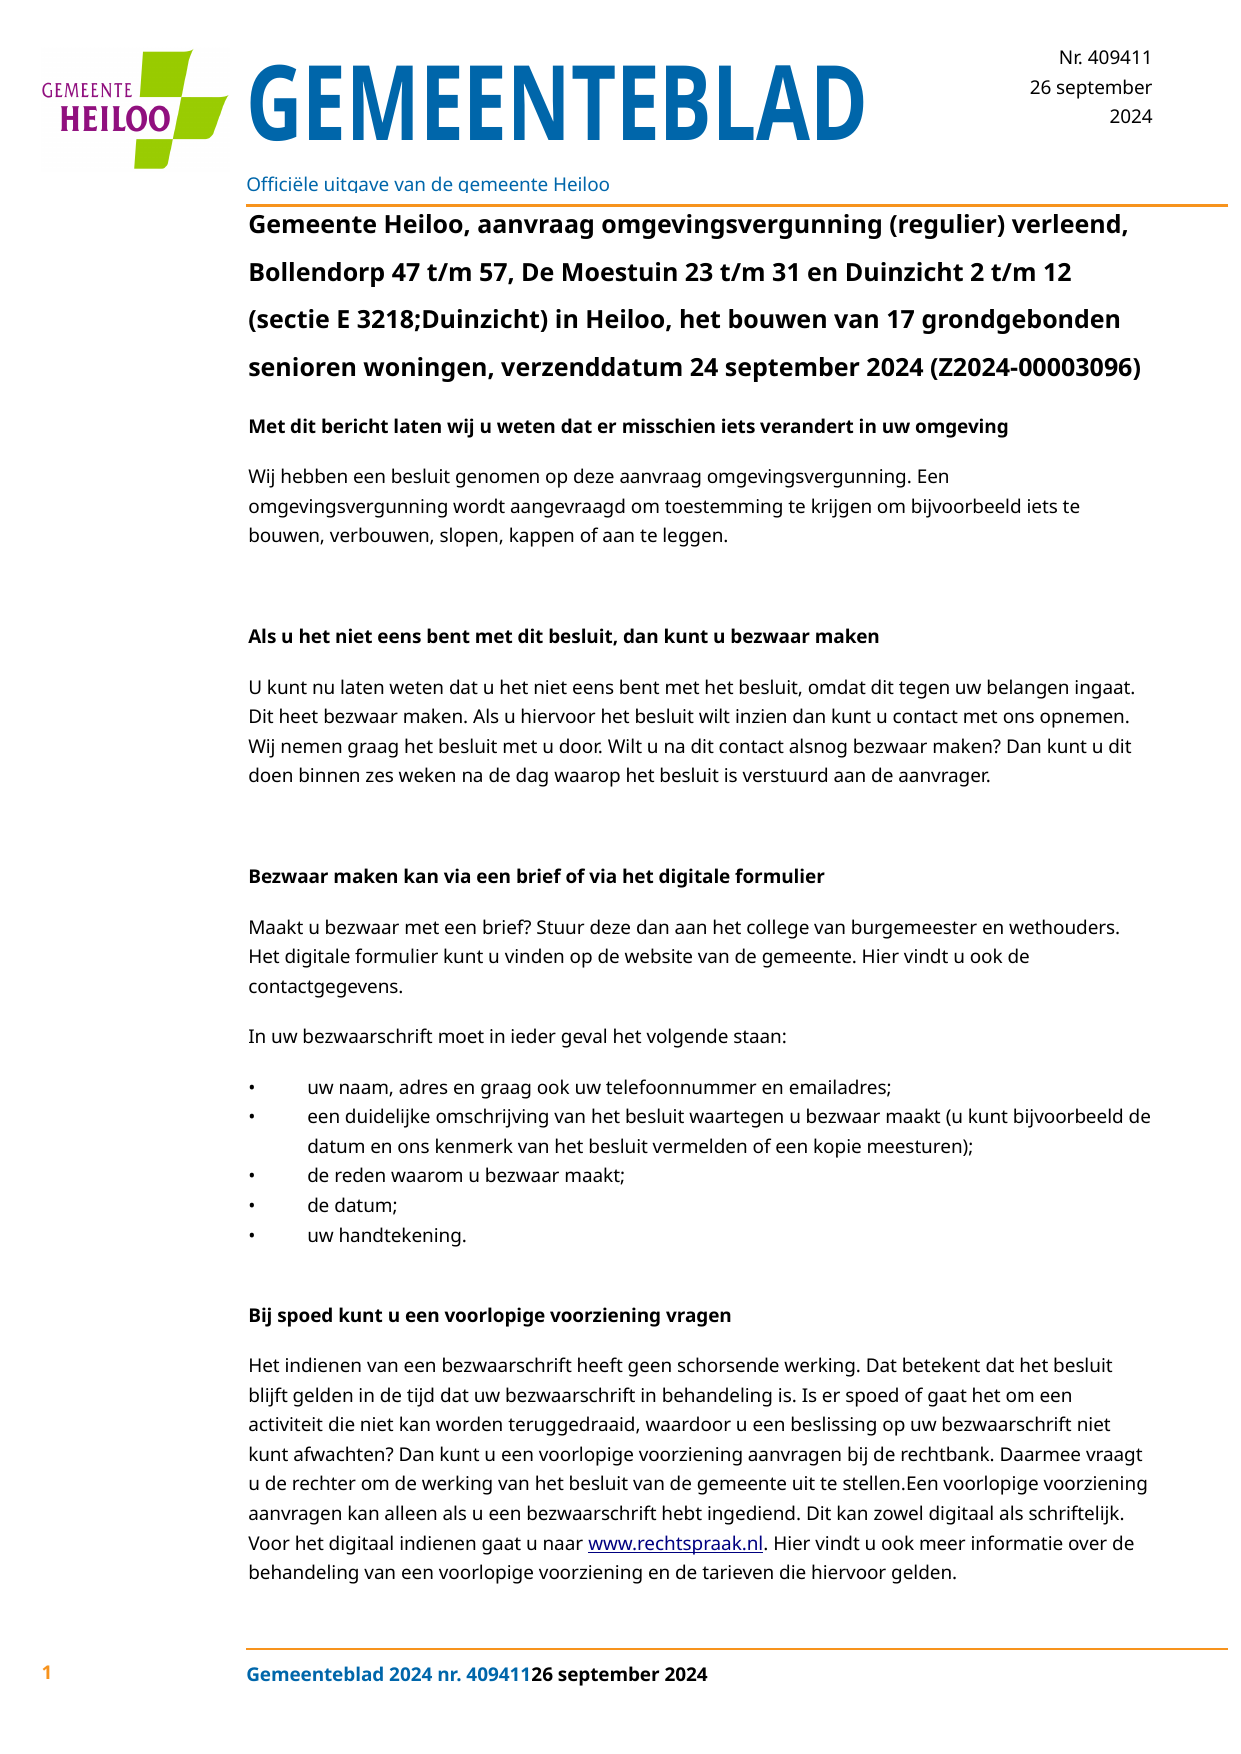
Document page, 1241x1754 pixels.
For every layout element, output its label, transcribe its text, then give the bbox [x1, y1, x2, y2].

list uw naam, adres en graag ook uw telefoonnummer en emailadres; [248, 1074, 1152, 1100]
text In uw bezwaarschrift moet in ieder geval het volgende staan: [248, 1023, 1152, 1049]
text Maakt u bezwaar met een brief? Stuur deze dan aan het college van burgemeester en wethouders. Het digitale formulier kunt u vinden op de website van de gemeente. Hier vindt u ook de contactgegevens. [248, 914, 1152, 999]
text U kunt nu laten weten dat u het niet eens bent met het besluit, omdat dit tegen uw belangen ingaat. Dit heet bezwaar maken. Als u hiervoor het besluit wilt inzien dan kunt u contact met ons opnemen. Wij nemen graag het besluit met u door. Wilt u na dit contact alsnog bezwaar maken? Dan kunt u dit doen binnen zes weken na de dag waarop het besluit is verstuurd aan de aanvrager. [248, 674, 1152, 788]
text Met dit bericht laten wij u weten dat er misschien iets verandert in uw omgeving [248, 413, 1152, 439]
text Gemeente Heiloo, aanvraag omgevingsvergunning (regulier) verleend, Bollendorp 47 t/m 57, De Moestuin 23 t/m 31 en Duinzicht 2 t/m 12 (sectie E 3218;Duinzicht) in Heiloo, het bouwen van 17 grondgebonden senioren woningen, verzenddatum 24 september 2024 (Z2024-00003096) [248, 207, 1152, 384]
text Wij hebben een besluit genomen op deze aanvraag omgevingsvergunning. Een omgevingsvergunning wordt aangevraagd om toestemming te krijgen om bijvoorbeeld iets te bouwen, verbouwen, slopen, kappen of aan te leggen. [248, 463, 1152, 548]
picture [41, 47, 231, 172]
list de reden waarom u bezwaar maakt; [248, 1163, 1152, 1188]
text Als u het niet eens bent met dit besluit, dan kunt u bezwaar maken [248, 623, 1152, 649]
list uw handtekening. [248, 1222, 1152, 1248]
list een duidelijke omschrijving van het besluit waartegen u bezwaar maakt (u kunt bijvoorbeeld de datum en ons kenmerk van het besluit vermelden of een kopie meesturen); [248, 1103, 1152, 1159]
text Bij spoed kunt u een voorlopige voorziening vragen [248, 1302, 1152, 1328]
text Het indienen van een bezwaarschrift heeft geen schorsende werking. Dat betekent dat het besluit blijft gelden in de tijd dat uw bezwaarschrift in behandeling is. Is er spoed of gaat het om een activiteit die niet kan worden teruggedraaid, waardoor u een beslissing op uw bezwaarschrift niet kunt afwachten? Dan kunt u een voorlopige voorziening aanvragen bij de rechtbank. Daarmee vraagt u de rechter om de werking van het besluit van de gemeente uit te stellen.Een voorlopige voorziening aanvragen kan alleen als u een bezwaarschrift hebt ingediend. Dit kan zowel digitaal als schriftelijk. Voor het digitaal indienen gaat u naar www.rechtspraak.nl. Hier vindt u ook meer informatie over de behandeling van een voorlopige voorziening en de tarieven die hiervoor gelden. [248, 1352, 1152, 1585]
text Bezwaar maken kan via een brief of via het digitale formulier [248, 863, 1152, 889]
list de datum; [248, 1192, 1152, 1218]
